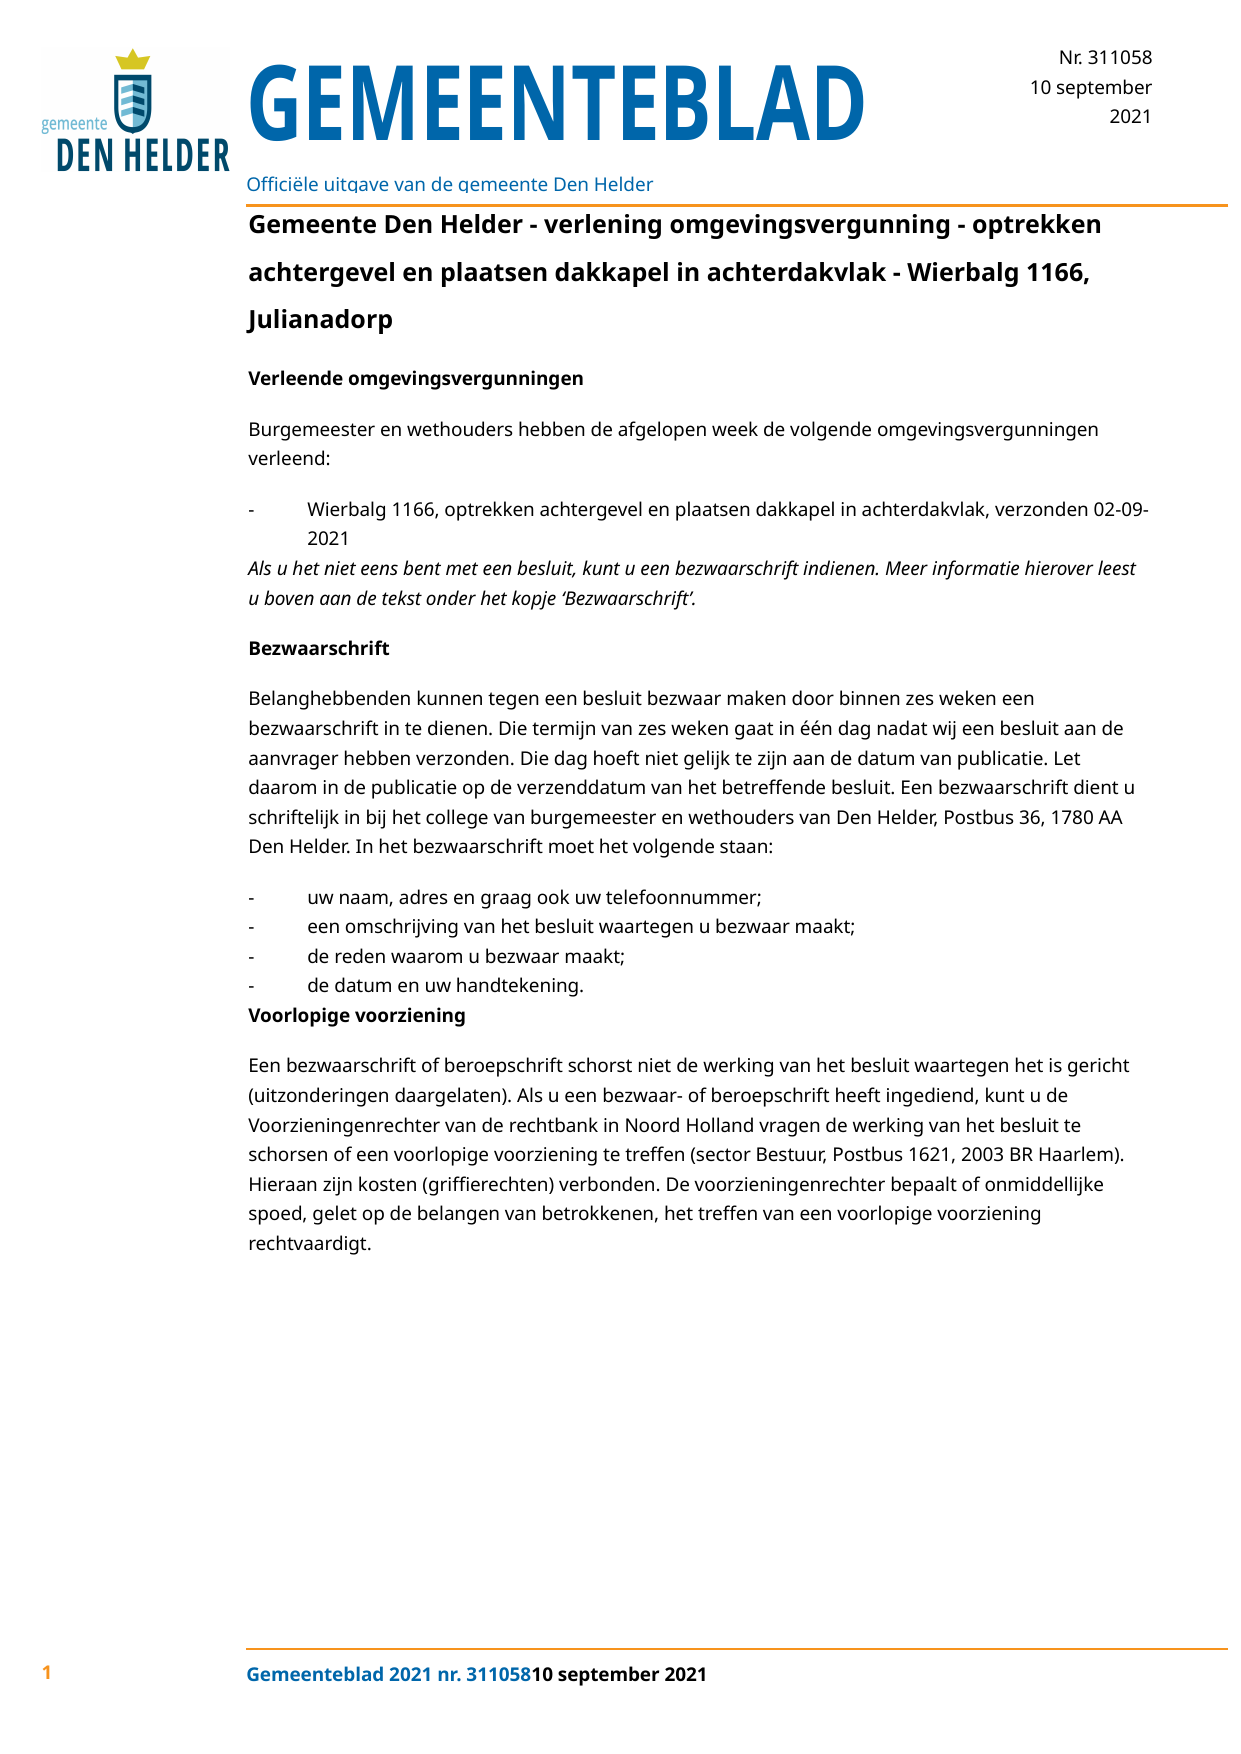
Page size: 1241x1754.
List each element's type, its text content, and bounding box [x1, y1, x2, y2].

list uw naam, adres en graag ook uw telefoonnummer; [248, 884, 1152, 909]
list de datum en uw handtekening. [248, 973, 1152, 998]
list een omschrijving van het besluit waartegen u bezwaar maakt; [248, 913, 1152, 939]
picture [63, 144, 68, 165]
text Bezwaarschrift [248, 635, 1152, 661]
text Belanghebbenden kunnen tegen een besluit bezwaar maken door binnen zes weken een bezwaarschrift in te dienen. Die termijn van zes weken gaat in één dag nadat wij een besluit aan de aanvrager hebben verzonden. Die dag hoeft niet gelijk te zijn aan de datum van publicatie. Let daarom in de publicatie op de verzenddatum van het betreffende besluit. Een bezwaarschrift dient u schriftelijk in bij het college van burgemeester en wethouders van Den Helder, Postbus 36, 1780 AA Den Helder. In het bezwaarschrift moet het volgende staan: [248, 686, 1152, 859]
picture [130, 157, 135, 172]
list de reden waarom u bezwaar maakt; [248, 943, 1152, 969]
text Burgemeester en wethouders hebben de afgelopen week de volgende omgevingsvergunningen verleend: [248, 416, 1152, 471]
picture [100, 154, 106, 172]
text Een bezwaarschrift of beroepschrift schorst niet de werking van het besluit waartegen het is gericht (uitzonderingen daargelaten). Als u een bezwaar- of beroepschrift heeft ingediend, kunt u de Voorzieningenrechter van de rechtbank in Noord Holland vragen de werking van het besluit te schorsen of een voorlopige voorziening te treffen (sector Bestuur, Postbus 1621, 2003 BR Haarlem). Hieraan zijn kosten (griffierechten) verbonden. De voorzieningenrechter bepaalt of onmiddellijke spoed, gelet op de belangen van betrokkenen, het treffen van een voorlopige voorziening rechtvaardigt. [248, 1053, 1152, 1256]
text Als u het niet eens bent met een besluit, kunt u een bezwaarschrift indienen. Meer informatie hierover leest u boven aan de tekst onder het kopje ‘Bezwaarschrift’. [248, 555, 1152, 610]
text Voorlopige voorziening [248, 1002, 1152, 1028]
text Gemeente Den Helder - verlening omgevingsvergunning - optrekken achtergevel en plaatsen dakkapel in achterdakvlak - Wierbalg 1166, Julianadorp [248, 207, 1152, 336]
picture [220, 160, 224, 172]
picture [182, 144, 187, 165]
text Verleende omgevingsvergunningen [248, 366, 1152, 391]
list Wierbalg 1166, optrekken achtergevel en plaatsen dakkapel in achterdakvlak, verzonden 02-09-2021 [248, 496, 1152, 551]
picture [41, 47, 231, 172]
